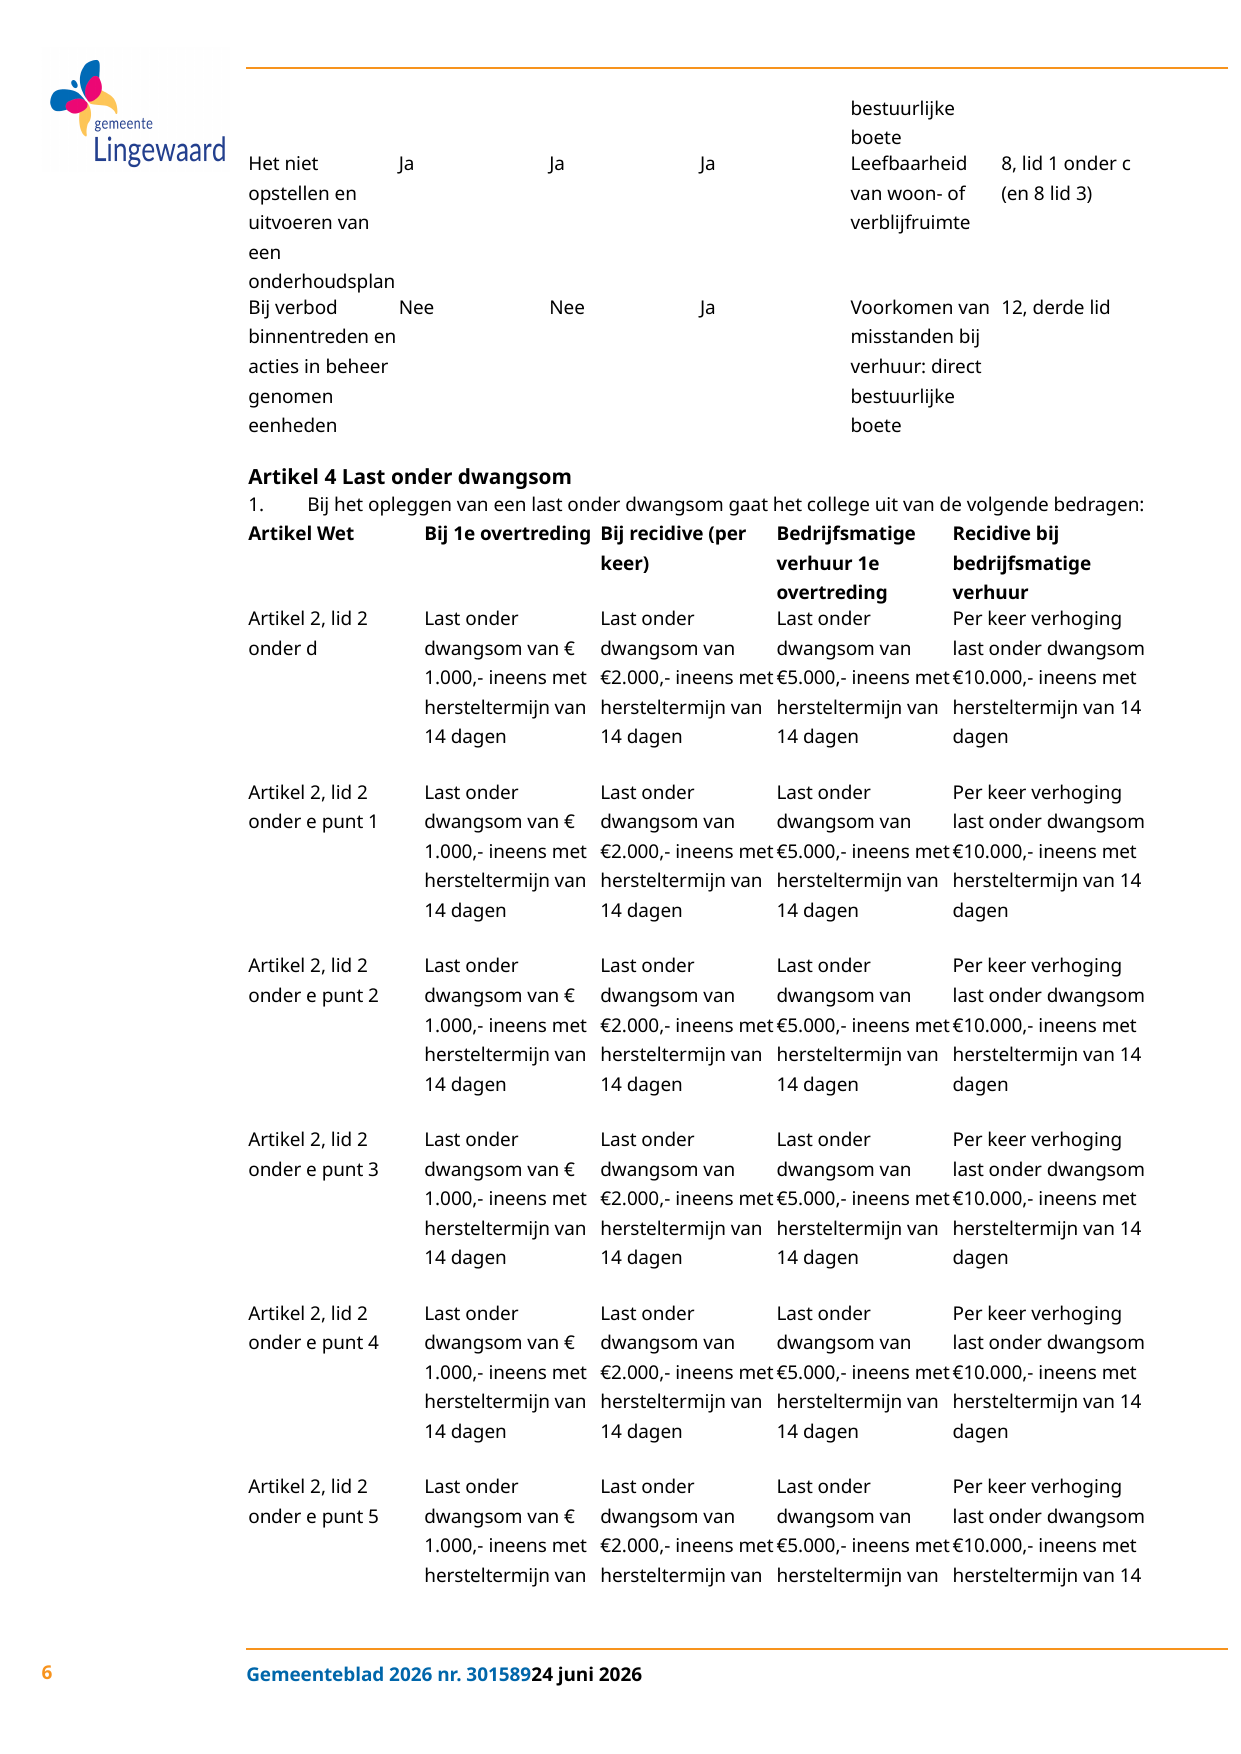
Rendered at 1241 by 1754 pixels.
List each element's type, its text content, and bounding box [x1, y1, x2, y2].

table_cell Ja [399, 150, 549, 294]
table_cell Last onder dwangsom van €5.000,- ineens met hersteltermijn van 14 dagen [776, 779, 952, 953]
table_cell Artikel 2, lid 2 onder e punt 3 [248, 1126, 424, 1300]
table_cell Last onder dwangsom van €5.000,- ineens met hersteltermijn van 14 dagen [776, 953, 952, 1126]
table_header Bij recidive (per keer) [600, 520, 776, 605]
table_cell [1001, 95, 1152, 150]
table_cell Leefbaarheid van woon- of verblijfruimte [850, 150, 1001, 294]
table_cell Last onder dwangsom van € 1.000,- ineens met hersteltermijn van 14 dagen [424, 605, 600, 779]
list Bij het opleggen van een last onder dwangsom gaat het college uit van de volgende bedragen: [248, 491, 1152, 516]
table_cell Last onder dwangsom van €2.000,- ineens met hersteltermijn van [600, 1474, 776, 1588]
table_cell Artikel 2, lid 2 onder e punt 5 [248, 1474, 424, 1588]
table_cell Per keer verhoging last onder dwangsom €10.000,- ineens met hersteltermijn van 14 dagen [953, 1300, 1152, 1473]
table_cell 8, lid 1 onder c (en 8 lid 3) [1001, 150, 1152, 294]
table_cell Bij verbod binnentreden en acties in beheer genomen eenheden [248, 294, 398, 438]
table_cell Artikel 2, lid 2 onder e punt 2 [248, 953, 424, 1126]
table_cell Last onder dwangsom van € 1.000,- ineens met hersteltermijn van 14 dagen [424, 1300, 600, 1473]
table_cell bestuurlijke boete [850, 95, 1001, 150]
table_cell Last onder dwangsom van €5.000,- ineens met hersteltermijn van 14 dagen [776, 1300, 952, 1473]
table_header Bedrijfsmatige verhuur 1e overtreding [776, 520, 952, 605]
text Artikel 4 Last onder dwangsom [248, 462, 1152, 491]
picture [41, 47, 231, 172]
table_cell Last onder dwangsom van € 1.000,- ineens met hersteltermijn van 14 dagen [424, 1126, 600, 1300]
table_cell Artikel 2, lid 2 onder d [248, 605, 424, 779]
table_cell [700, 95, 850, 150]
table_cell [549, 95, 700, 150]
table_cell Last onder dwangsom van €2.000,- ineens met hersteltermijn van 14 dagen [600, 1126, 776, 1300]
table_cell [248, 95, 398, 150]
table_cell Last onder dwangsom van €5.000,- ineens met hersteltermijn van 14 dagen [776, 1126, 952, 1300]
table_cell Het niet opstellen en uitvoeren van een onderhoudsplan [248, 150, 398, 294]
table_cell Nee [549, 294, 700, 438]
table_cell Per keer verhoging last onder dwangsom €10.000,- ineens met hersteltermijn van 14 dagen [953, 953, 1152, 1126]
table_header Recidive bij bedrijfsmatige verhuur [953, 520, 1152, 605]
table_cell Last onder dwangsom van € 1.000,- ineens met hersteltermijn van [424, 1474, 600, 1588]
table_cell Last onder dwangsom van €2.000,- ineens met hersteltermijn van 14 dagen [600, 953, 776, 1126]
table_cell Last onder dwangsom van €5.000,- ineens met hersteltermijn van 14 dagen [776, 605, 952, 779]
table_cell Last onder dwangsom van €2.000,- ineens met hersteltermijn van 14 dagen [600, 605, 776, 779]
table_cell Last onder dwangsom van €2.000,- ineens met hersteltermijn van 14 dagen [600, 1300, 776, 1473]
table_cell Nee [399, 294, 549, 438]
table_cell Ja [700, 150, 850, 294]
table_cell Last onder dwangsom van € 1.000,- ineens met hersteltermijn van 14 dagen [424, 953, 600, 1126]
table_cell Per keer verhoging last onder dwangsom €10.000,- ineens met hersteltermijn van 14 dagen [953, 779, 1152, 953]
table_cell Voorkomen van misstanden bij verhuur: direct bestuurlijke boete [850, 294, 1001, 438]
table_cell 12, derde lid [1001, 294, 1152, 438]
table_header Bij 1e overtreding [424, 520, 600, 605]
table_cell Last onder dwangsom van € 1.000,- ineens met hersteltermijn van 14 dagen [424, 779, 600, 953]
table_cell Per keer verhoging last onder dwangsom €10.000,- ineens met hersteltermijn van 14 dagen [953, 605, 1152, 779]
table_cell Last onder dwangsom van €5.000,- ineens met hersteltermijn van [776, 1474, 952, 1588]
table_cell [399, 95, 549, 150]
table_cell Ja [549, 150, 700, 294]
table_header Artikel Wet [248, 520, 424, 605]
table_cell Per keer verhoging last onder dwangsom €10.000,- ineens met hersteltermijn van 14 dagen [953, 1126, 1152, 1300]
table_cell Artikel 2, lid 2 onder e punt 1 [248, 779, 424, 953]
table_cell Last onder dwangsom van €2.000,- ineens met hersteltermijn van 14 dagen [600, 779, 776, 953]
table_cell Artikel 2, lid 2 onder e punt 4 [248, 1300, 424, 1473]
table_cell Ja [700, 294, 850, 438]
table_cell Per keer verhoging last onder dwangsom €10.000,- ineens met hersteltermijn van 14 [953, 1474, 1152, 1588]
